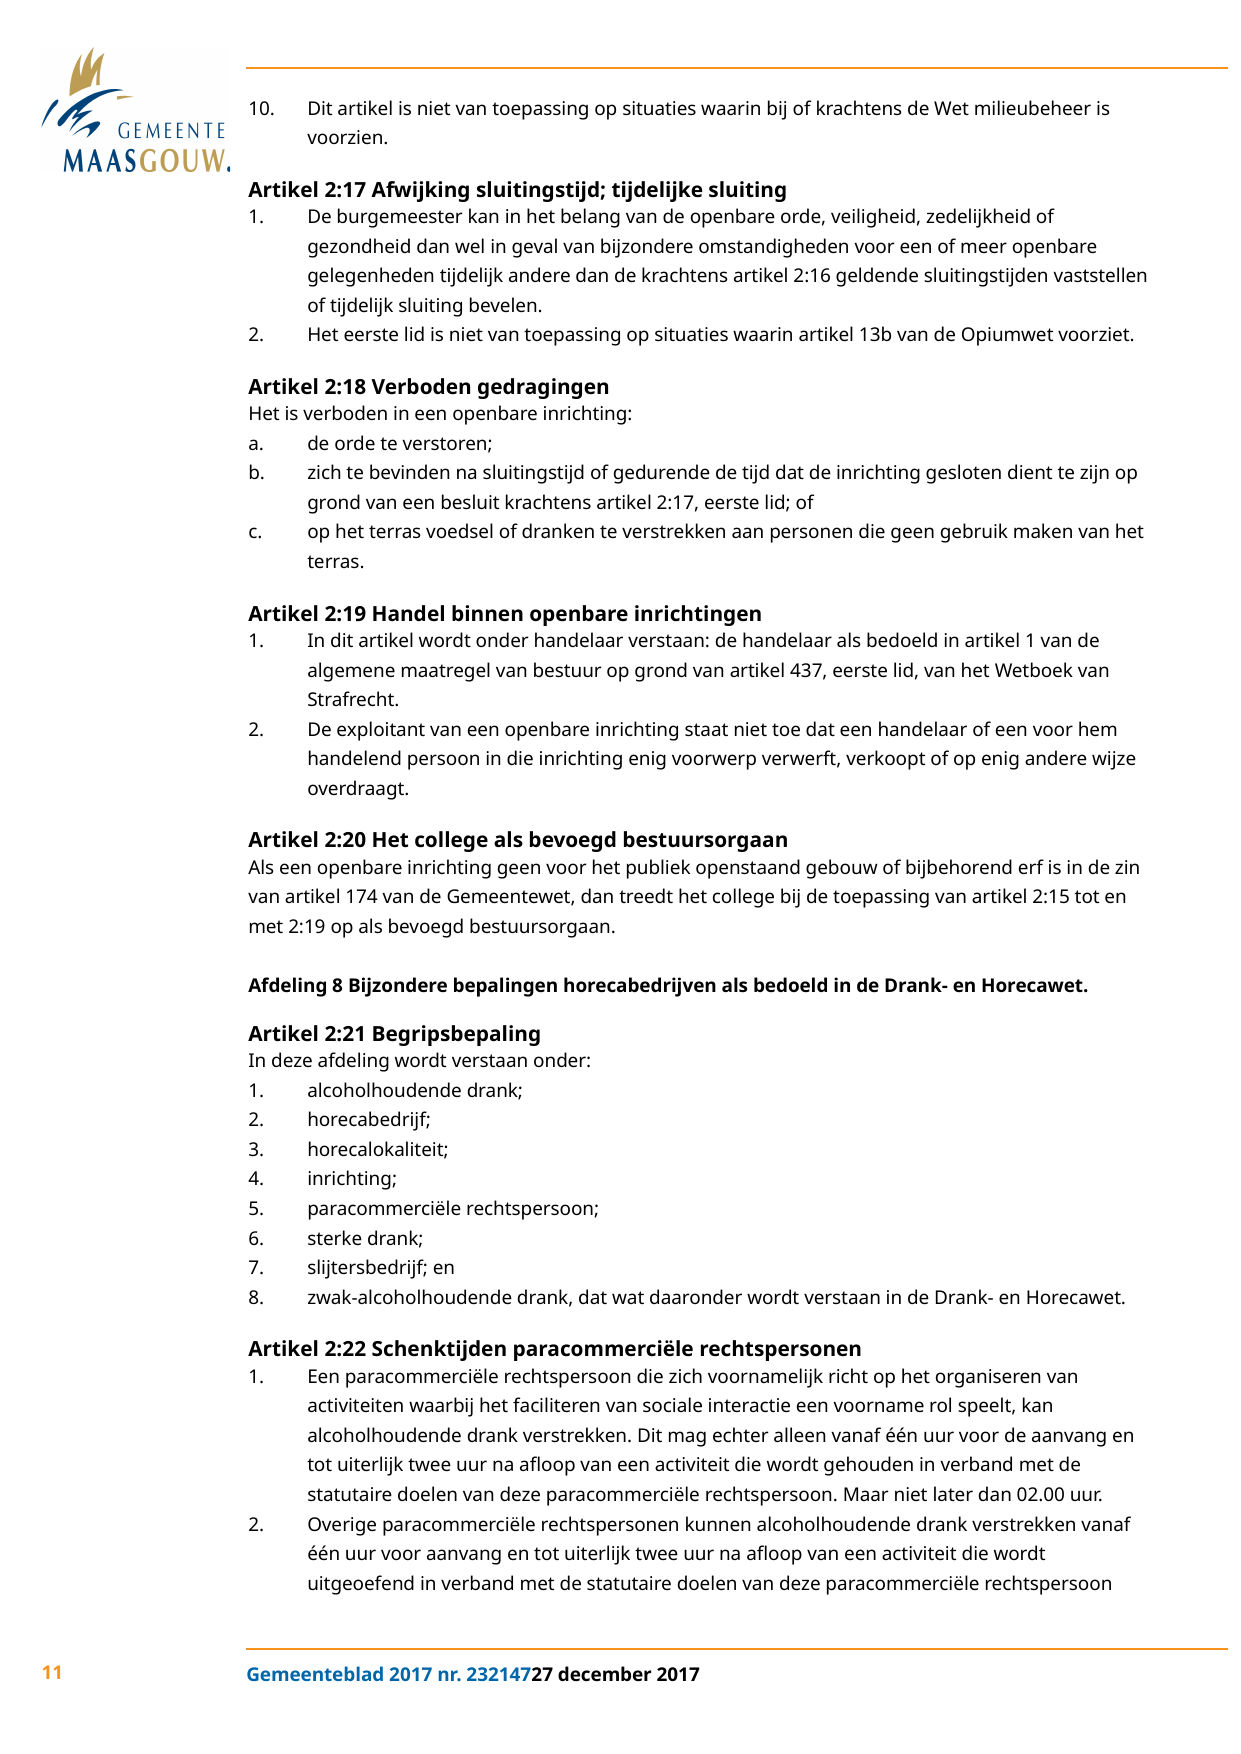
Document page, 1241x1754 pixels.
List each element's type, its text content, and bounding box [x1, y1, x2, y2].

list Overige paracommerciële rechtspersonen kunnen alcoholhoudende drank verstrekken vanaf één uur voor aanvang en tot uiterlijk twee uur na afloop van een activiteit die wordt uitgeoefend in verband met de statutaire doelen van deze paracommerciële rechtspersoon [248, 1511, 1152, 1596]
text Als een openbare inrichting geen voor het publiek openstaand gebouw of bijbehorend erf is in de zin van artikel 174 van de Gemeentewet, dan treedt het college bij de toepassing van artikel 2:15 tot en met 2:19 op als bevoegd bestuursorgaan. [248, 854, 1152, 939]
list inrichting; [248, 1166, 1152, 1191]
text Artikel 2:19 Handel binnen openbare inrichtingen [248, 599, 1152, 627]
text Afdeling 8 Bijzondere bepalingen horecabedrijven als bedoeld in de Drank- en Horecawet. [248, 972, 1152, 998]
list De burgemeester kan in het belang van de openbare orde, veiligheid, zedelijkheid of gezondheid dan wel in geval van bijzondere omstandigheden voor een of meer openbare gelegenheden tijdelijk andere dan de krachtens artikel 2:16 geldende sluitingstijden vaststellen of tijdelijk sluiting bevelen. [248, 203, 1152, 318]
text Artikel 2:20 Het college als bevoegd bestuursorgaan [248, 826, 1152, 854]
list zich te bevinden na sluitingstijd of gedurende de tijd dat de inrichting gesloten dient te zijn op grond van een besluit krachtens artikel 2:17, eerste lid; of [248, 459, 1152, 515]
list In dit artikel wordt onder handelaar verstaan: de handelaar als bedoeld in artikel 1 van de algemene maatregel van bestuur op grond van artikel 437, eerste lid, van het Wetboek van Strafrecht. [248, 627, 1152, 712]
list op het terras voedsel of dranken te verstrekken aan personen die geen gebruik maken van het terras. [248, 519, 1152, 574]
text Artikel 2:17 Afwijking sluitingstijd; tijdelijke sluiting [248, 175, 1152, 203]
list de orde te verstoren; [248, 430, 1152, 456]
text Artikel 2:18 Verboden gedragingen [248, 372, 1152, 400]
text In deze afdeling wordt verstaan onder: [248, 1047, 1152, 1073]
picture [41, 47, 231, 172]
list zwak-alcoholhoudende drank, dat wat daaronder wordt verstaan in de Drank- en Horecawet. [248, 1284, 1152, 1310]
list slijtersbedrijf; en [248, 1254, 1152, 1280]
list De exploitant van een openbare inrichting staat niet toe dat een handelaar of een voor hem handelend persoon in die inrichting enig voorwerp verwerft, verkoopt of op enig andere wijze overdraagt. [248, 716, 1152, 801]
list Het eerste lid is niet van toepassing op situaties waarin artikel 13b van de Opiumwet voorziet. [248, 322, 1152, 347]
list Dit artikel is niet van toepassing op situaties waarin bij of krachtens de Wet milieubeheer is voorzien. [248, 95, 1152, 150]
list paracommerciële rechtspersoon; [248, 1195, 1152, 1221]
text Artikel 2:22 Schenktijden paracommerciële rechtspersonen [248, 1334, 1152, 1363]
list horecabedrijf; [248, 1106, 1152, 1132]
list alcoholhoudende drank; [248, 1077, 1152, 1103]
list sterke drank; [248, 1225, 1152, 1251]
text Artikel 2:21 Begripsbepaling [248, 1019, 1152, 1047]
text Het is verboden in een openbare inrichting: [248, 400, 1152, 426]
list horecalokaliteit; [248, 1136, 1152, 1162]
list Een paracommerciële rechtspersoon die zich voornamelijk richt op het organiseren van activiteiten waarbij het faciliteren van sociale interactie een voorname rol speelt, kan alcoholhoudende drank verstrekken. Dit mag echter alleen vanaf één uur voor de aanvang en tot uiterlijk twee uur na afloop van een activiteit die wordt gehouden in verband met de statutaire doelen van deze paracommerciële rechtspersoon. Maar niet later dan 02.00 uur. [248, 1363, 1152, 1507]
